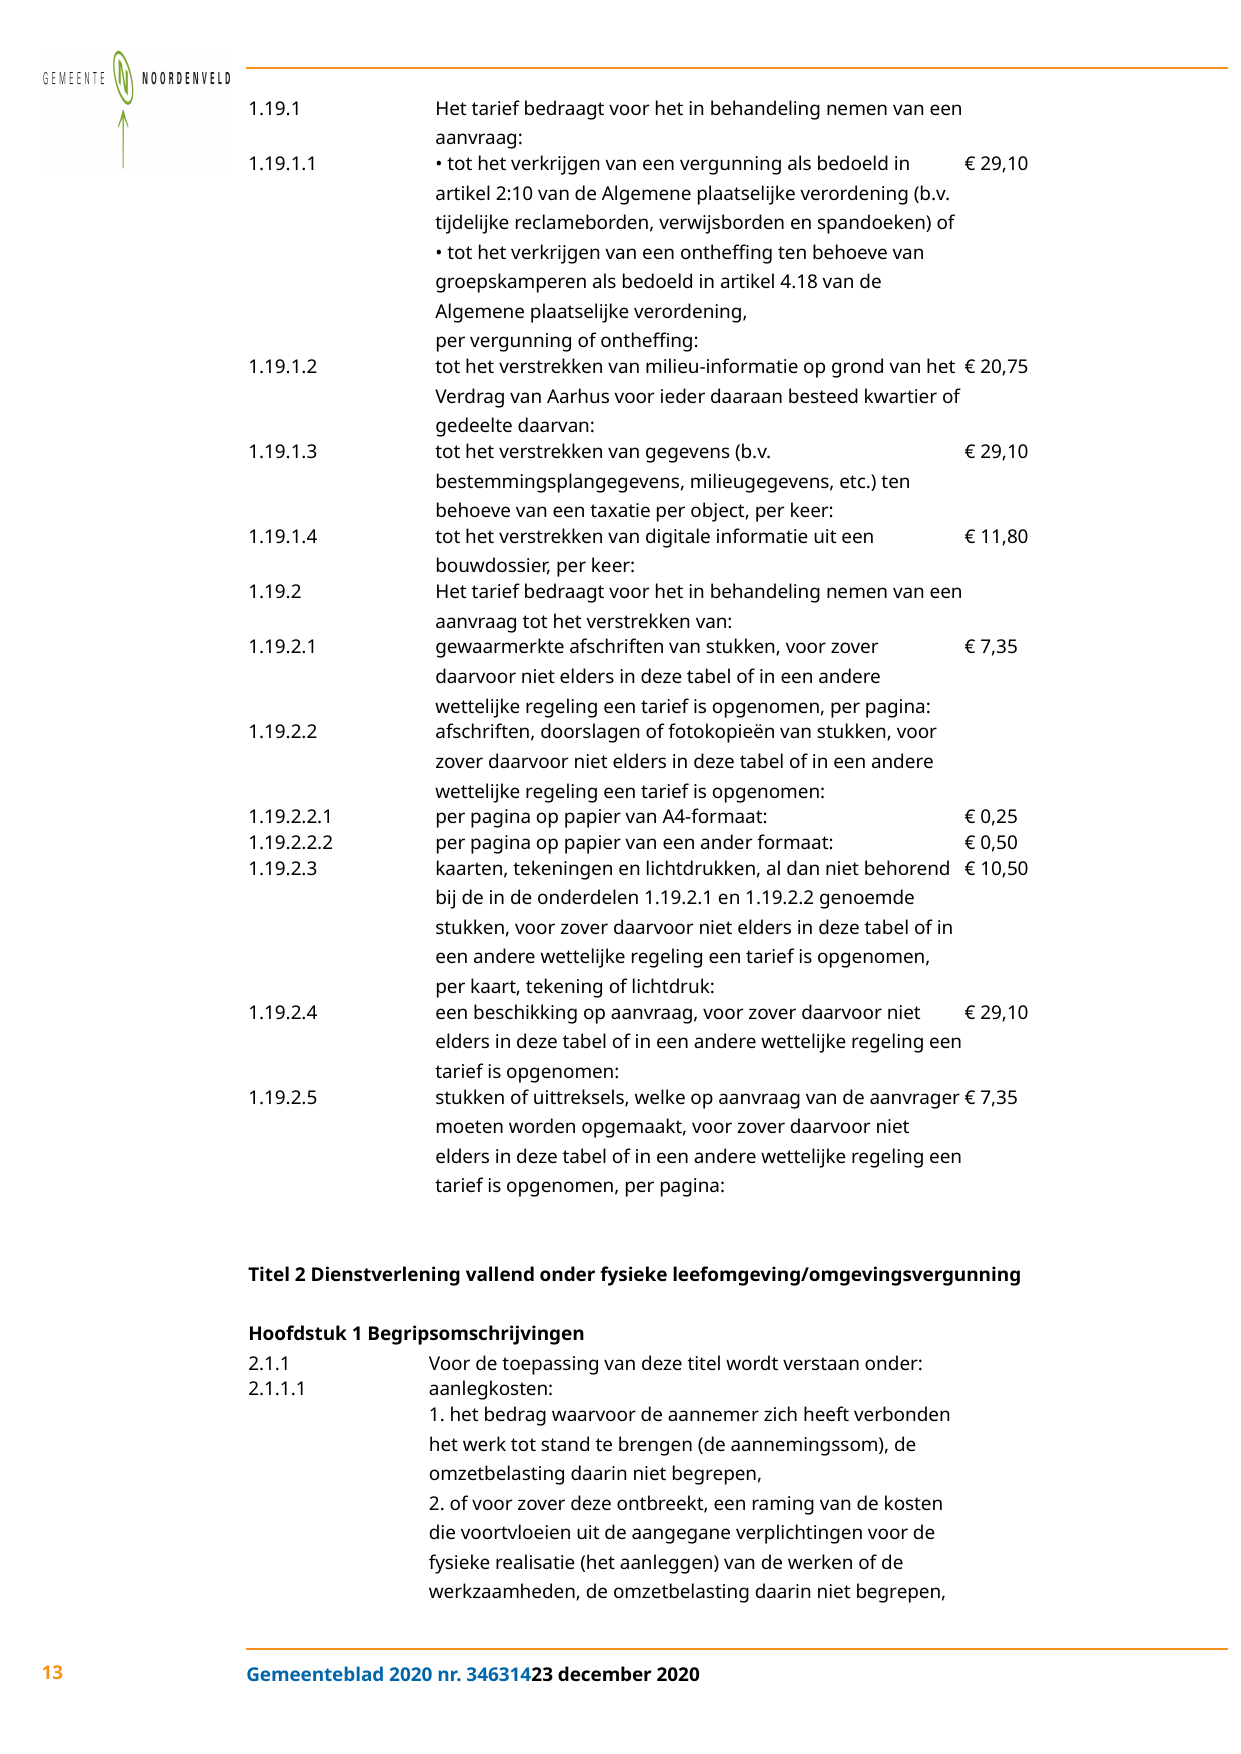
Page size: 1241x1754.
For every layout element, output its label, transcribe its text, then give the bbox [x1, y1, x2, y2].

table_cell 1. het bedrag waarvoor de aannemer zich heeft verbonden het werk tot stand te brengen (de aannemingssom), de omzetbelasting daarin niet begrepen, 2. of voor zover deze ontbreekt, een raming van de kosten die voortvloeien uit de aangegane verplichtingen voor de fysieke realisatie (het aanleggen) van de werken of de werkzaamheden, de omzetbelasting daarin niet begrepen, [429, 1401, 971, 1604]
table_cell 1.19.2.3 [248, 855, 435, 999]
table_cell € 20,75 [964, 353, 1152, 438]
table_cell 1.19.1.2 [248, 353, 435, 438]
table_cell € 0,25 [964, 804, 1152, 829]
table_header 1.19.1 [248, 95, 435, 150]
table_header Voor de toepassing van deze titel wordt verstaan onder: [429, 1350, 971, 1375]
table_cell stukken of uittreksels, welke op aanvraag van de aanvrager moeten worden opgemaakt, voor zover daarvoor niet elders in deze tabel of in een andere wettelijke regeling een tarief is opgenomen, per pagina: [435, 1084, 964, 1198]
table_cell 1.19.2 [248, 579, 435, 634]
picture [41, 47, 231, 172]
table_cell tot het verstrekken van digitale informatie uit een bouwdossier, per keer: [435, 523, 964, 578]
table_header 2.1.1 [248, 1350, 429, 1375]
table_cell [964, 579, 1152, 634]
table_cell 1.19.2.4 [248, 999, 435, 1084]
text Titel 2 Dienstverlening vallend onder fysieke leefomgeving/omgevingsvergunning [248, 1261, 1152, 1287]
table_cell € 10,50 [964, 855, 1152, 999]
table_cell gewaarmerkte afschriften van stukken, voor zover daarvoor niet elders in deze tabel of in een andere wettelijke regeling een tarief is opgenomen, per pagina: [435, 634, 964, 719]
table_cell een beschikking op aanvraag, voor zover daarvoor niet elders in deze tabel of in een andere wettelijke regeling een tarief is opgenomen: [435, 999, 964, 1084]
table_header [971, 1350, 1152, 1375]
table_cell [971, 1401, 1152, 1604]
table_cell [248, 1401, 429, 1604]
table_cell kaarten, tekeningen en lichtdrukken, al dan niet behorend bij de in de onderdelen 1.19.2.1 en 1.19.2.2 genoemde stukken, voor zover daarvoor niet elders in deze tabel of in een andere wettelijke regeling een tarief is opgenomen, per kaart, tekening of lichtdruk: [435, 855, 964, 999]
table_cell € 29,10 [964, 150, 1152, 353]
table_cell € 0,50 [964, 829, 1152, 855]
table_cell 1.19.2.2 [248, 719, 435, 803]
table_cell per pagina op papier van een ander formaat: [435, 829, 964, 855]
table_cell € 7,35 [964, 1084, 1152, 1198]
table_cell 1.19.2.5 [248, 1084, 435, 1198]
table_cell € 11,80 [964, 523, 1152, 578]
table_cell € 29,10 [964, 438, 1152, 523]
table_header [964, 95, 1152, 150]
table_cell 1.19.2.1 [248, 634, 435, 719]
table_cell 1.19.2.2.1 [248, 804, 435, 829]
table_cell € 29,10 [964, 999, 1152, 1084]
text Hoofdstuk 1 Begripsomschrijvingen [248, 1320, 1152, 1346]
table_cell afschriften, doorslagen of fotokopieën van stukken, voor zover daarvoor niet elders in deze tabel of in een andere wettelijke regeling een tarief is opgenomen: [435, 719, 964, 803]
table_cell 1.19.1.3 [248, 438, 435, 523]
table_cell [971, 1375, 1152, 1401]
table_cell per pagina op papier van A4-formaat: [435, 804, 964, 829]
table_cell Het tarief bedraagt voor het in behandeling nemen van een aanvraag tot het verstrekken van: [435, 579, 964, 634]
table_cell tot het verstrekken van gegevens (b.v. bestemmingsplangegevens, milieugegevens, etc.) ten behoeve van een taxatie per object, per keer: [435, 438, 964, 523]
table_cell € 7,35 [964, 634, 1152, 719]
table_cell tot het verstrekken van milieu-informatie op grond van het Verdrag van Aarhus voor ieder daaraan besteed kwartier of gedeelte daarvan: [435, 353, 964, 438]
table_cell [964, 719, 1152, 803]
table_cell 2.1.1.1 [248, 1375, 429, 1401]
table_cell 1.19.2.2.2 [248, 829, 435, 855]
table_cell • tot het verkrijgen van een vergunning als bedoeld in artikel 2:10 van de Algemene plaatselijke verordening (b.v. tijdelijke reclameborden, verwijsborden en spandoeken) of • tot het verkrijgen van een ontheffing ten behoeve van groepskamperen als bedoeld in artikel 4.18 van de Algemene plaatselijke verordening, per vergunning of ontheffing: [435, 150, 964, 353]
table_header Het tarief bedraagt voor het in behandeling nemen van een aanvraag: [435, 95, 964, 150]
table_cell aanlegkosten: [429, 1375, 971, 1401]
table_cell 1.19.1.4 [248, 523, 435, 578]
table_cell 1.19.1.1 [248, 150, 435, 353]
